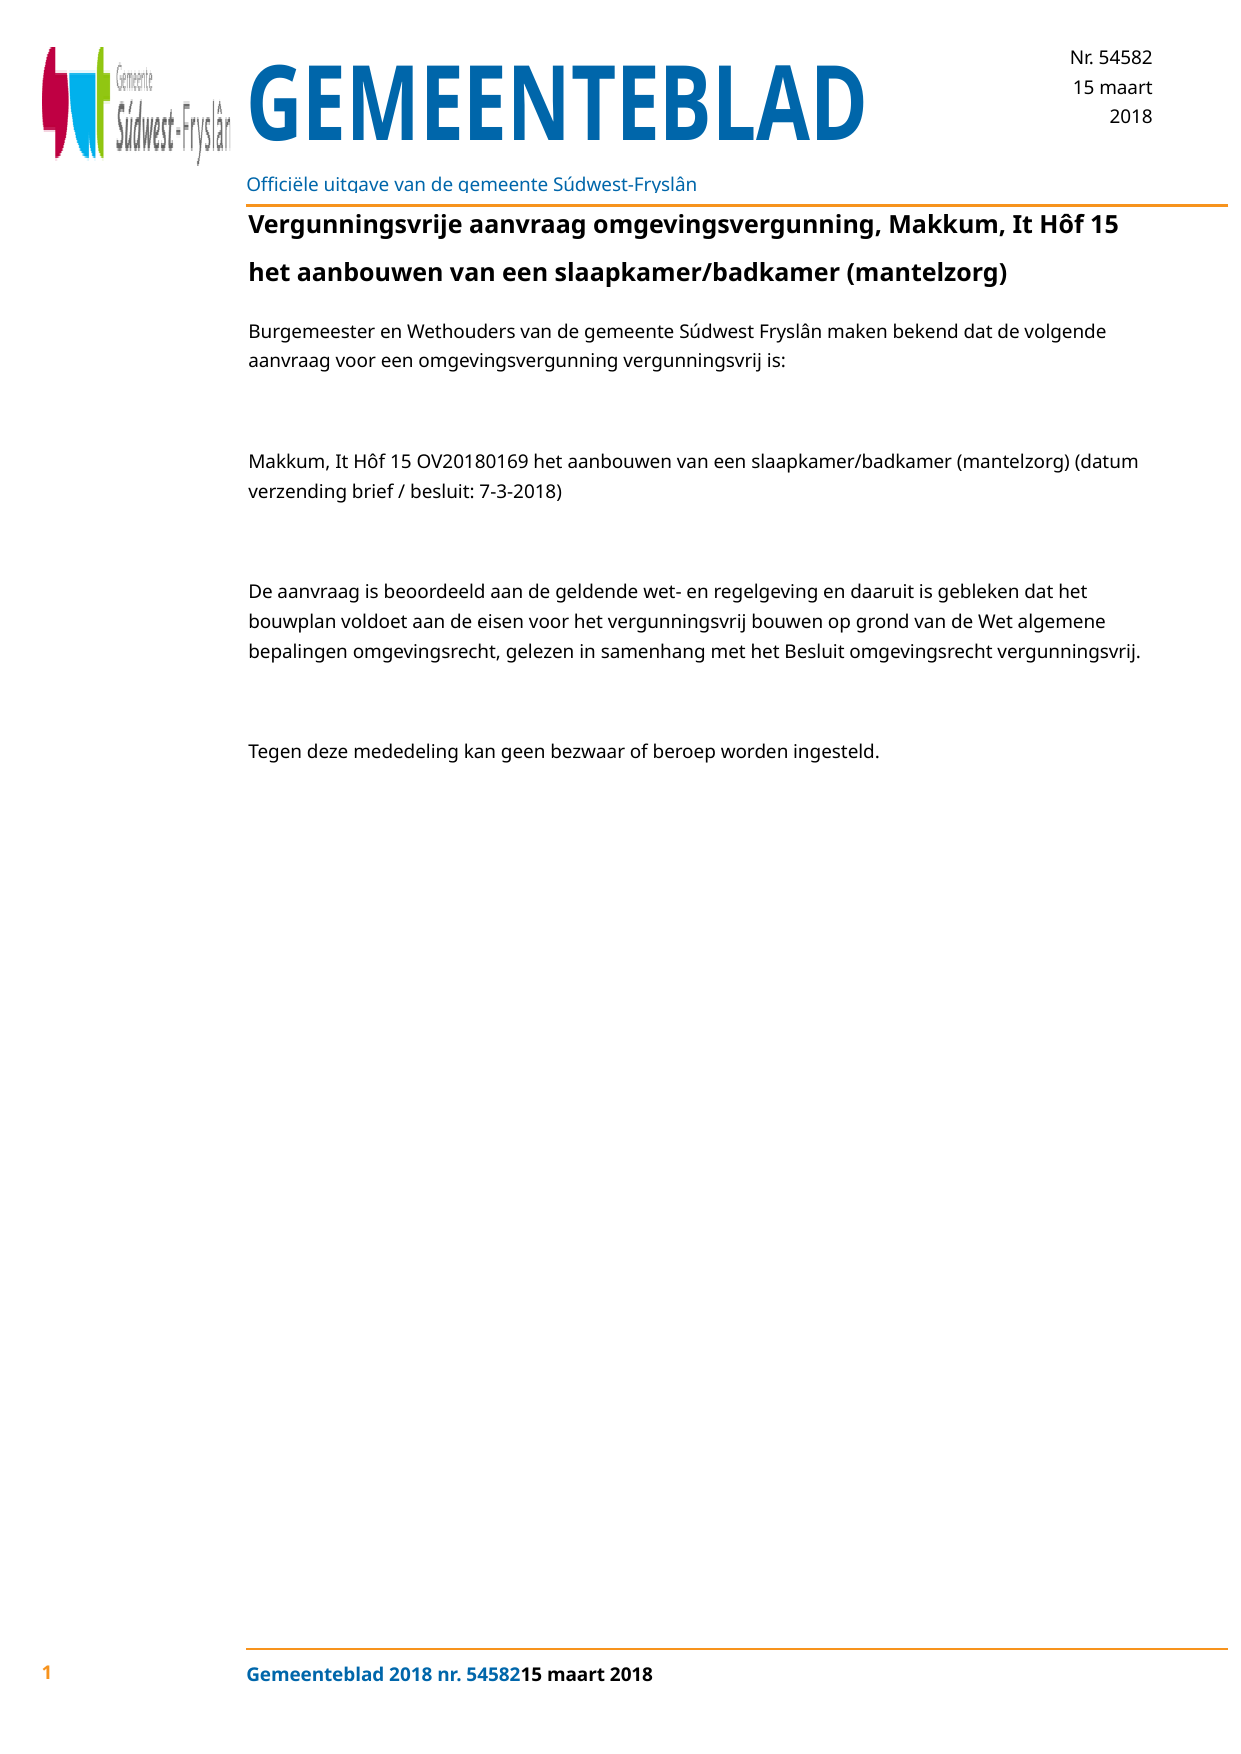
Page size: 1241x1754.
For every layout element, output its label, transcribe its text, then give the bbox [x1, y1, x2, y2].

picture [41, 47, 231, 172]
text Vergunningsvrije aanvraag omgevingsvergunning, Makkum, It Hôf 15 het aanbouwen van een slaapkamer/badkamer (mantelzorg) [248, 207, 1152, 288]
text Tegen deze mededeling kan geen bezwaar of beroep worden ingesteld. [248, 739, 1152, 764]
text Burgemeester en Wethouders van de gemeente Súdwest Fryslân maken bekend dat de volgende aanvraag voor een omgevingsvergunning vergunningsvrij is: [248, 318, 1152, 373]
text Makkum, It Hôf 15 OV20180169 het aanbouwen van een slaapkamer/badkamer (mantelzorg) (datum verzending brief / besluit: 7-3-2018) [248, 448, 1152, 504]
text De aanvraag is beoordeeld aan de geldende wet- en regelgeving en daaruit is gebleken dat het bouwplan voldoet aan de eisen voor het vergunningsvrij bouwen op grond van de Wet algemene bepalingen omgevingsrecht, gelezen in samenhang met het Besluit omgevingsrecht vergunningsvrij. [248, 579, 1152, 664]
